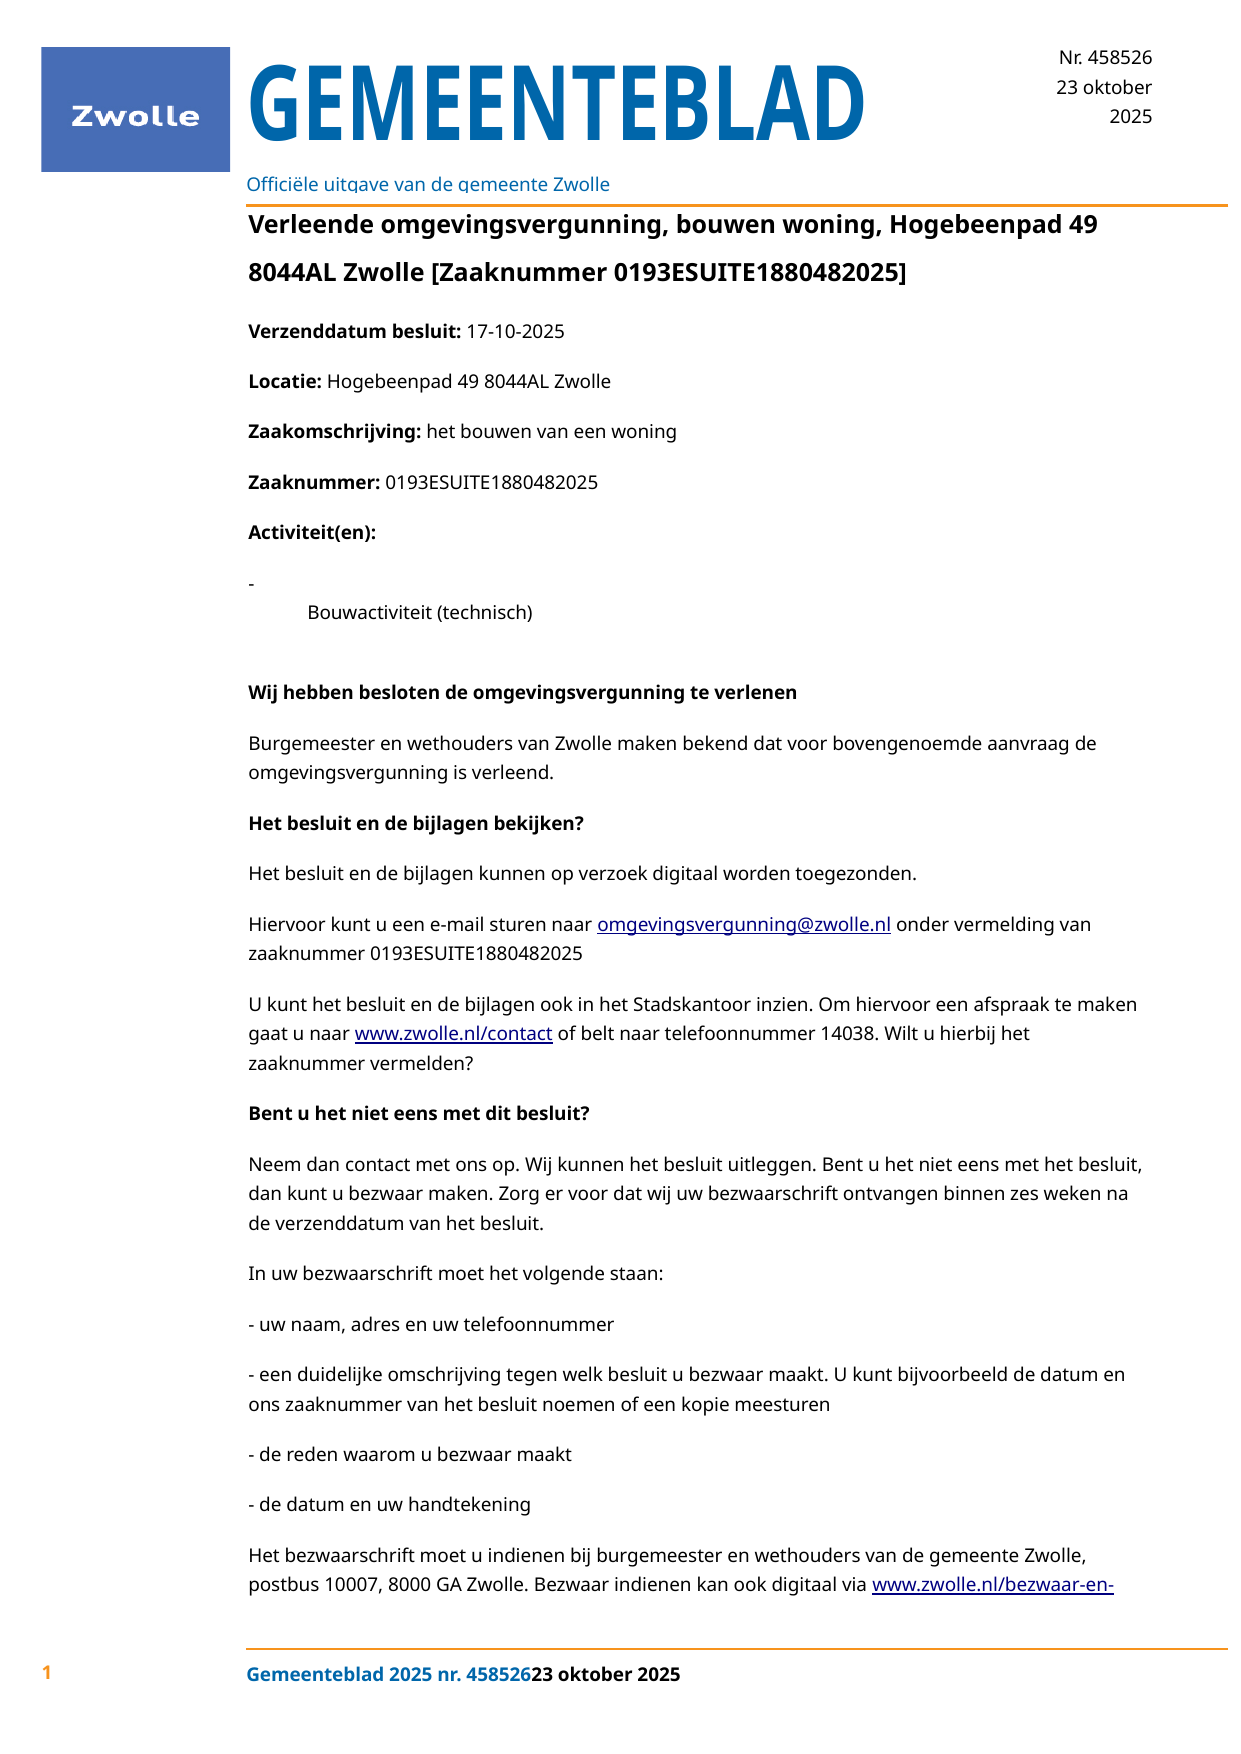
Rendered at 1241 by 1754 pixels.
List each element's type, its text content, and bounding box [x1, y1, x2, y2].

text Neem dan contact met ons op. Wij kunnen het besluit uitleggen. Bent u het niet eens met het besluit, dan kunt u bezwaar maken. Zorg er voor dat wij uw bezwaarschrift ontvangen binnen zes weken na de verzenddatum van het besluit. [248, 1151, 1152, 1236]
text Het besluit en de bijlagen bekijken? [248, 810, 1152, 836]
text Locatie: Hogebeenpad 49 8044AL Zwolle [248, 368, 1152, 394]
picture [41, 47, 231, 172]
text - de reden waarom u bezwaar maakt [248, 1441, 1152, 1467]
text Burgemeester en wethouders van Zwolle maken bekend dat voor bovengenoemde aanvraag de omgevingsvergunning is verleend. [248, 730, 1152, 785]
text U kunt het besluit en de bijlagen ook in het Stadskantoor inzien. Om hiervoor een afspraak te maken gaat u naar www.zwolle.nl/contact of belt naar telefoonnummer 14038. Wilt u hierbij het zaaknummer vermelden? [248, 991, 1152, 1076]
text In uw bezwaarschrift moet het volgende staan: [248, 1260, 1152, 1286]
text - de datum en uw handtekening [248, 1492, 1152, 1517]
text - een duidelijke omschrijving tegen welk besluit u bezwaar maakt. U kunt bijvoorbeeld de datum en ons zaaknummer van het besluit noemen of een kopie meesturen [248, 1361, 1152, 1417]
list Bouwactiviteit (technisch) [248, 599, 1152, 625]
text Het bezwaarschrift moet u indienen bij burgemeester en wethouders van de gemeente Zwolle, postbus 10007, 8000 GA Zwolle. Bezwaar indienen kan ook digitaal via www.zwolle.nl/bezwaar-en- [248, 1542, 1152, 1597]
text Verzenddatum besluit: 17-10-2025 [248, 318, 1152, 344]
text - uw naam, adres en uw telefoonnummer [248, 1311, 1152, 1337]
text Het besluit en de bijlagen kunnen op verzoek digitaal worden toegezonden. [248, 860, 1152, 886]
text Activiteit(en): [248, 519, 1152, 545]
text Verleende omgevingsvergunning, bouwen woning, Hogebeenpad 49 8044AL Zwolle [Zaaknummer 0193ESUITE1880482025] [248, 207, 1152, 288]
text Wij hebben besloten de omgevingsvergunning te verlenen [248, 679, 1152, 705]
text Zaakomschrijving: het bouwen van een woning [248, 419, 1152, 444]
text Bent u het niet eens met dit besluit? [248, 1100, 1152, 1126]
text Hiervoor kunt u een e-mail sturen naar omgevingsvergunning@zwolle.nl onder vermelding van zaaknummer 0193ESUITE1880482025 [248, 911, 1152, 966]
text Zaaknummer: 0193ESUITE1880482025 [248, 469, 1152, 495]
